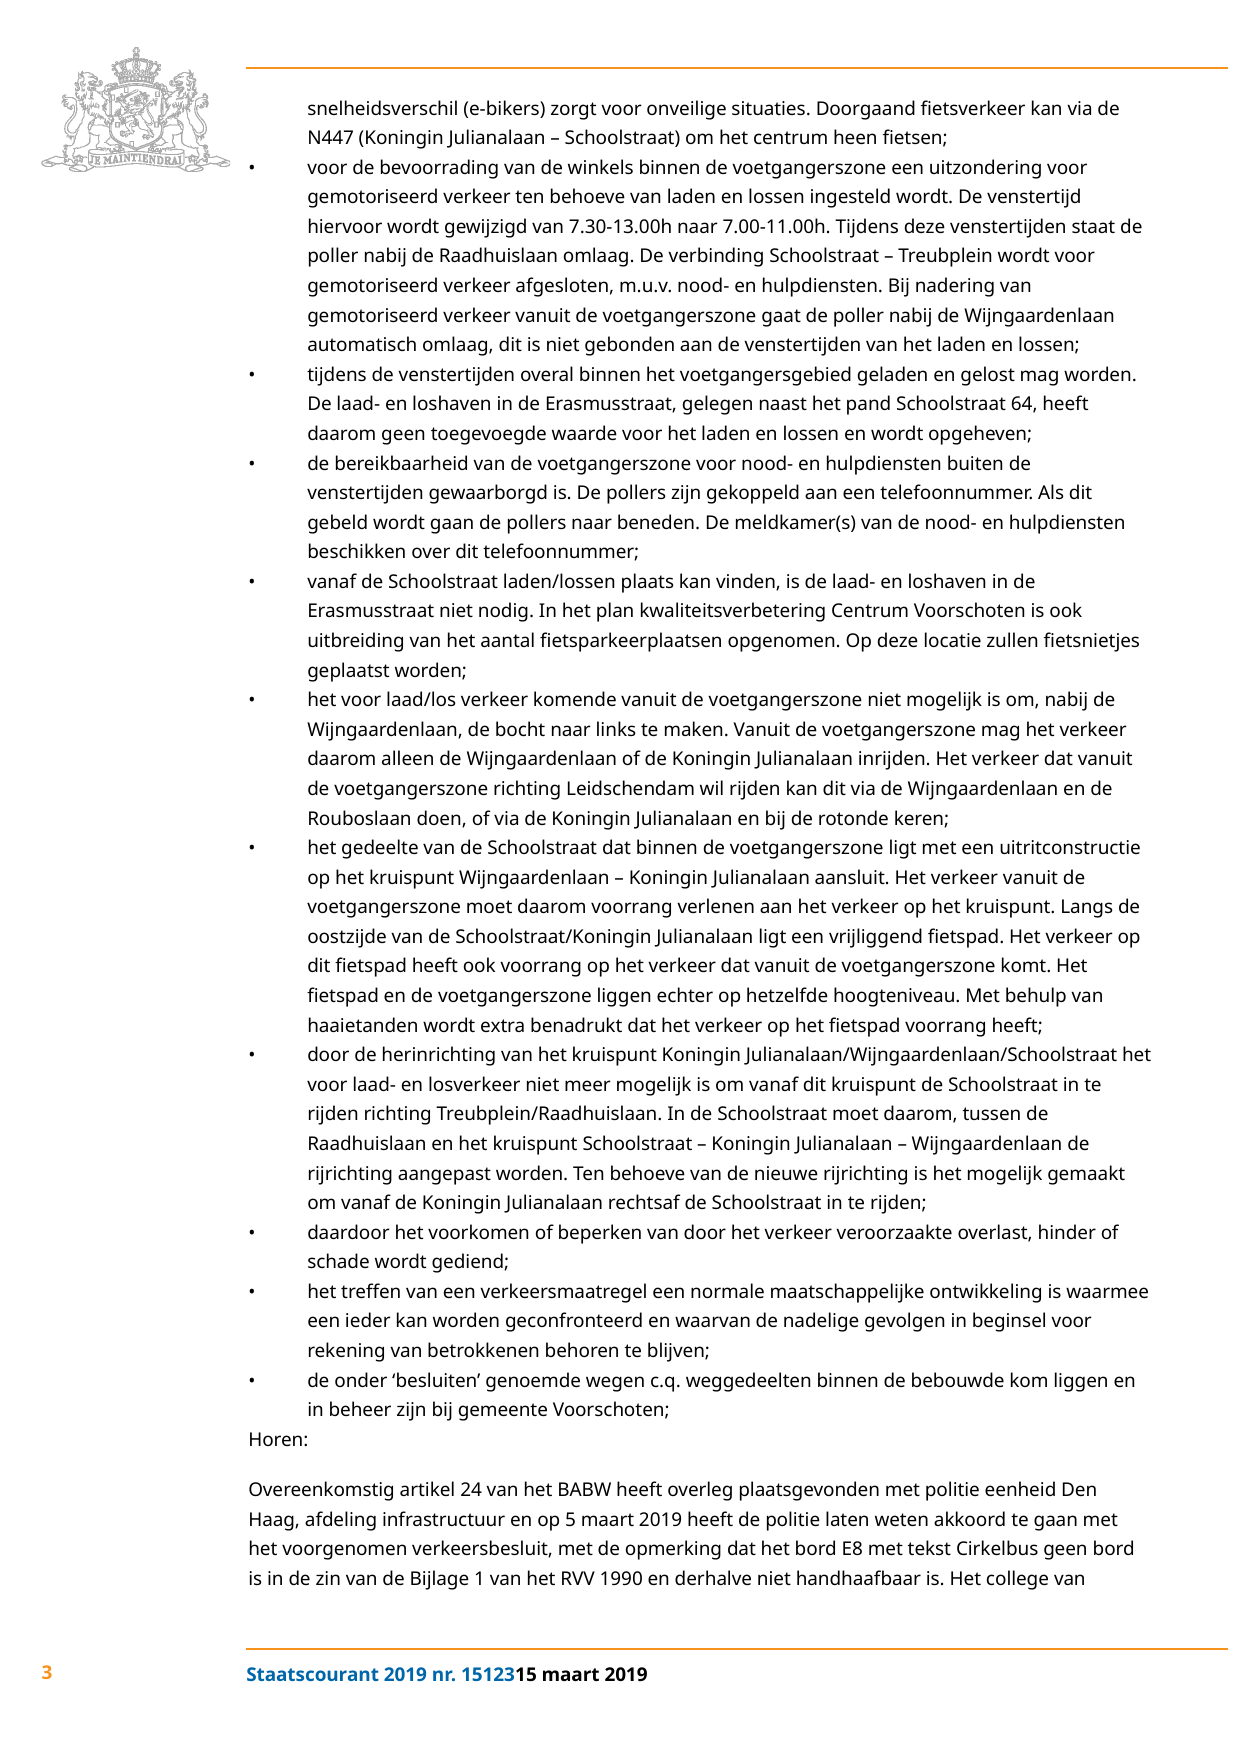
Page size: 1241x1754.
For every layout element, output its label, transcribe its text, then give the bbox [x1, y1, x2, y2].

list vanaf de Schoolstraat laden/lossen plaats kan vinden, is de laad- en loshaven in de Erasmusstraat niet nodig. In het plan kwaliteitsverbetering Centrum Voorschoten is ook uitbreiding van het aantal fietsparkeerplaatsen opgenomen. Op deze locatie zullen fietsnietjes geplaatst worden; [248, 568, 1152, 683]
list snelheidsverschil (e-bikers) zorgt voor onveilige situaties. Doorgaand fietsverkeer kan via de N447 (Koningin Julianalaan – Schoolstraat) om het centrum heen fietsen; [248, 95, 1152, 150]
list voor de bevoorrading van de winkels binnen de voetgangerszone een uitzondering voor gemotoriseerd verkeer ten behoeve van laden en lossen ingesteld wordt. De venstertijd hiervoor wordt gewijzigd van 7.30-13.00h naar 7.00-11.00h. Tijdens deze venstertijden staat de poller nabij de Raadhuislaan omlaag. De verbinding Schoolstraat – Treubplein wordt voor gemotoriseerd verkeer afgesloten, m.u.v. nood- en hulpdiensten. Bij nadering van gemotoriseerd verkeer vanuit de voetgangerszone gaat de poller nabij de Wijngaardenlaan automatisch omlaag, dit is niet gebonden aan de venstertijden van het laden en lossen; [248, 154, 1152, 357]
list door de herinrichting van het kruispunt Koningin Julianalaan/Wijngaardenlaan/Schoolstraat het voor laad- en losverkeer niet meer mogelijk is om vanaf dit kruispunt de Schoolstraat in te rijden richting Treubplein/Raadhuislaan. In de Schoolstraat moet daarom, tussen de Raadhuislaan en het kruispunt Schoolstraat – Koningin Julianalaan – Wijngaardenlaan de rijrichting aangepast worden. Ten behoeve van de nieuwe rijrichting is het mogelijk gemaakt om vanaf de Koningin Julianalaan rechtsaf de Schoolstraat in te rijden; [248, 1041, 1152, 1215]
list daardoor het voorkomen of beperken van door het verkeer veroorzaakte overlast, hinder of schade wordt gediend; [248, 1219, 1152, 1274]
list tijdens de venstertijden overal binnen het voetgangersgebied geladen en gelost mag worden. De laad- en loshaven in de Erasmusstraat, gelegen naast het pand Schoolstraat 64, heeft daarom geen toegevoegde waarde voor het laden en lossen en wordt opgeheven; [248, 361, 1152, 446]
list het treffen van een verkeersmaatregel een normale maatschappelijke ontwikkeling is waarmee een ieder kan worden geconfronteerd en waarvan de nadelige gevolgen in beginsel voor rekening van betrokkenen behoren te blijven; [248, 1278, 1152, 1363]
text Horen: [248, 1426, 1152, 1452]
list het gedeelte van de Schoolstraat dat binnen de voetgangerszone ligt met een uitritconstructie op het kruispunt Wijngaardenlaan – Koningin Julianalaan aansluit. Het verkeer vanuit de voetgangerszone moet daarom voorrang verlenen aan het verkeer op het kruispunt. Langs de oostzijde van de Schoolstraat/Koningin Julianalaan ligt een vrijliggend fietspad. Het verkeer op dit fietspad heeft ook voorrang op het verkeer dat vanuit de voetgangerszone komt. Het fietspad en de voetgangerszone liggen echter op hetzelfde hoogteniveau. Met behulp van haaietanden wordt extra benadrukt dat het verkeer op het fietspad voorrang heeft; [248, 834, 1152, 1038]
list de onder ‘besluiten’ genoemde wegen c.q. weggedeelten binnen de bebouwde kom liggen en in beheer zijn bij gemeente Voorschoten; [248, 1367, 1152, 1422]
list de bereikbaarheid van de voetgangerszone voor nood- en hulpdiensten buiten de venstertijden gewaarborgd is. De pollers zijn gekoppeld aan een telefoonnummer. Als dit gebeld wordt gaan de pollers naar beneden. De meldkamer(s) van de nood- en hulpdiensten beschikken over dit telefoonnummer; [248, 450, 1152, 564]
list het voor laad/los verkeer komende vanuit de voetgangerszone niet mogelijk is om, nabij de Wijngaardenlaan, de bocht naar links te maken. Vanuit de voetgangerszone mag het verkeer daarom alleen de Wijngaardenlaan of de Koningin Julianalaan inrijden. Het verkeer dat vanuit de voetgangerszone richting Leidschendam wil rijden kan dit via de Wijngaardenlaan en de Rouboslaan doen, of via de Koningin Julianalaan en bij de rotonde keren; [248, 686, 1152, 831]
text Overeenkomstig artikel 24 van het BABW heeft overleg plaatsgevonden met politie eenheid Den Haag, afdeling infrastructuur en op 5 maart 2019 heeft de politie laten weten akkoord te gaan met het voorgenomen verkeersbesluit, met de opmerking dat het bord E8 met tekst Cirkelbus geen bord is in de zin van de Bijlage 1 van het RVV 1990 en derhalve niet handhaafbaar is. Het college van [248, 1476, 1152, 1591]
picture [41, 47, 231, 172]
